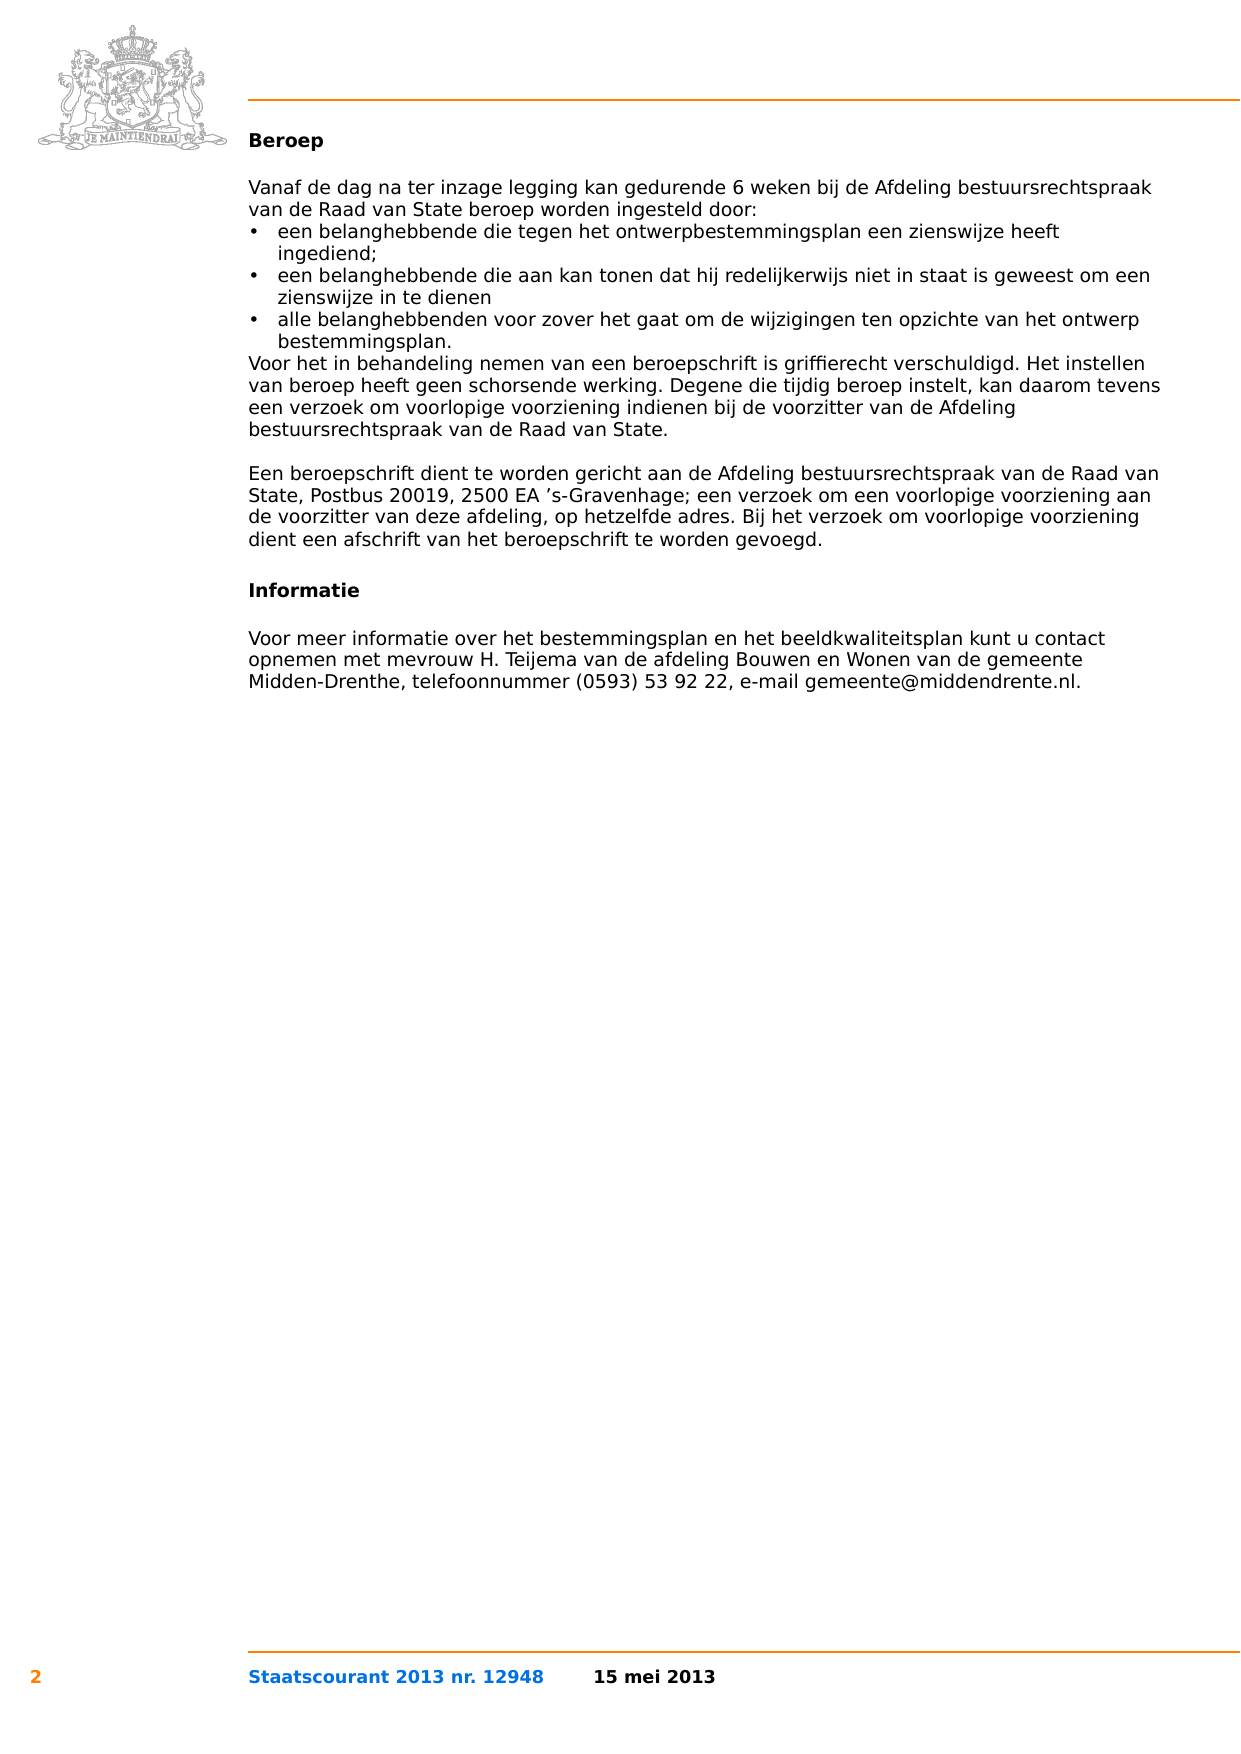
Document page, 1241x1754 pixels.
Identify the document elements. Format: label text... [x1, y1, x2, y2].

text Vanaf de dag na ter inzage legging kan gedurende 6 weken bij de Afdeling bestuursrechtspraak van de Raad van State beroep worden ingesteld door: [248, 177, 1163, 221]
text Voor meer informatie over het bestemmingsplan en het beeldkwaliteitsplan kunt u contact opnemen met mevrouw H. Teijema van de afdeling Bouwen en Wonen van de gemeente Midden-Drenthe, telefoonnummer (0593) 53 92 22, e-mail gemeente@middendrente.nl. [248, 627, 1163, 693]
text • een belanghebbende die aan kan tonen dat hij redelijkerwijs niet in staat is geweest om een zienswijze in te dienen [248, 265, 1163, 309]
subtitle Beroep [248, 130, 1163, 152]
text • een belanghebbende die tegen het ontwerpbestemmingsplan een zienswijze heeft ingediend; [248, 221, 1163, 265]
text • alle belanghebbenden voor zover het gaat om de wijzigingen ten opzichte van het ontwerp bestemmingsplan. [248, 309, 1163, 353]
text Voor het in behandeling nemen van een beroepschrift is griffierecht verschuldigd. Het instellen van beroep heeft geen schorsende werking. Degene die tijdig beroep instelt, kan daarom tevens een verzoek om voorlopige voorziening indienen bij de voorzitter van de Afdeling bestuursrechtspraak van de Raad van State. [248, 353, 1163, 441]
subtitle Informatie [248, 580, 1163, 602]
text Een beroepschrift dient te worden gericht aan de Afdeling bestuursrechtspraak van de Raad van State, Postbus 20019, 2500 EA ’s-Gravenhage; een verzoek om een voorlopige voorziening aan de voorzitter van deze afdeling, op hetzelfde adres. Bij het verzoek om voorlopige voorziening dient een afschrift van het beroepschrift te worden gevoegd. [248, 462, 1163, 550]
picture [38, 25, 227, 150]
